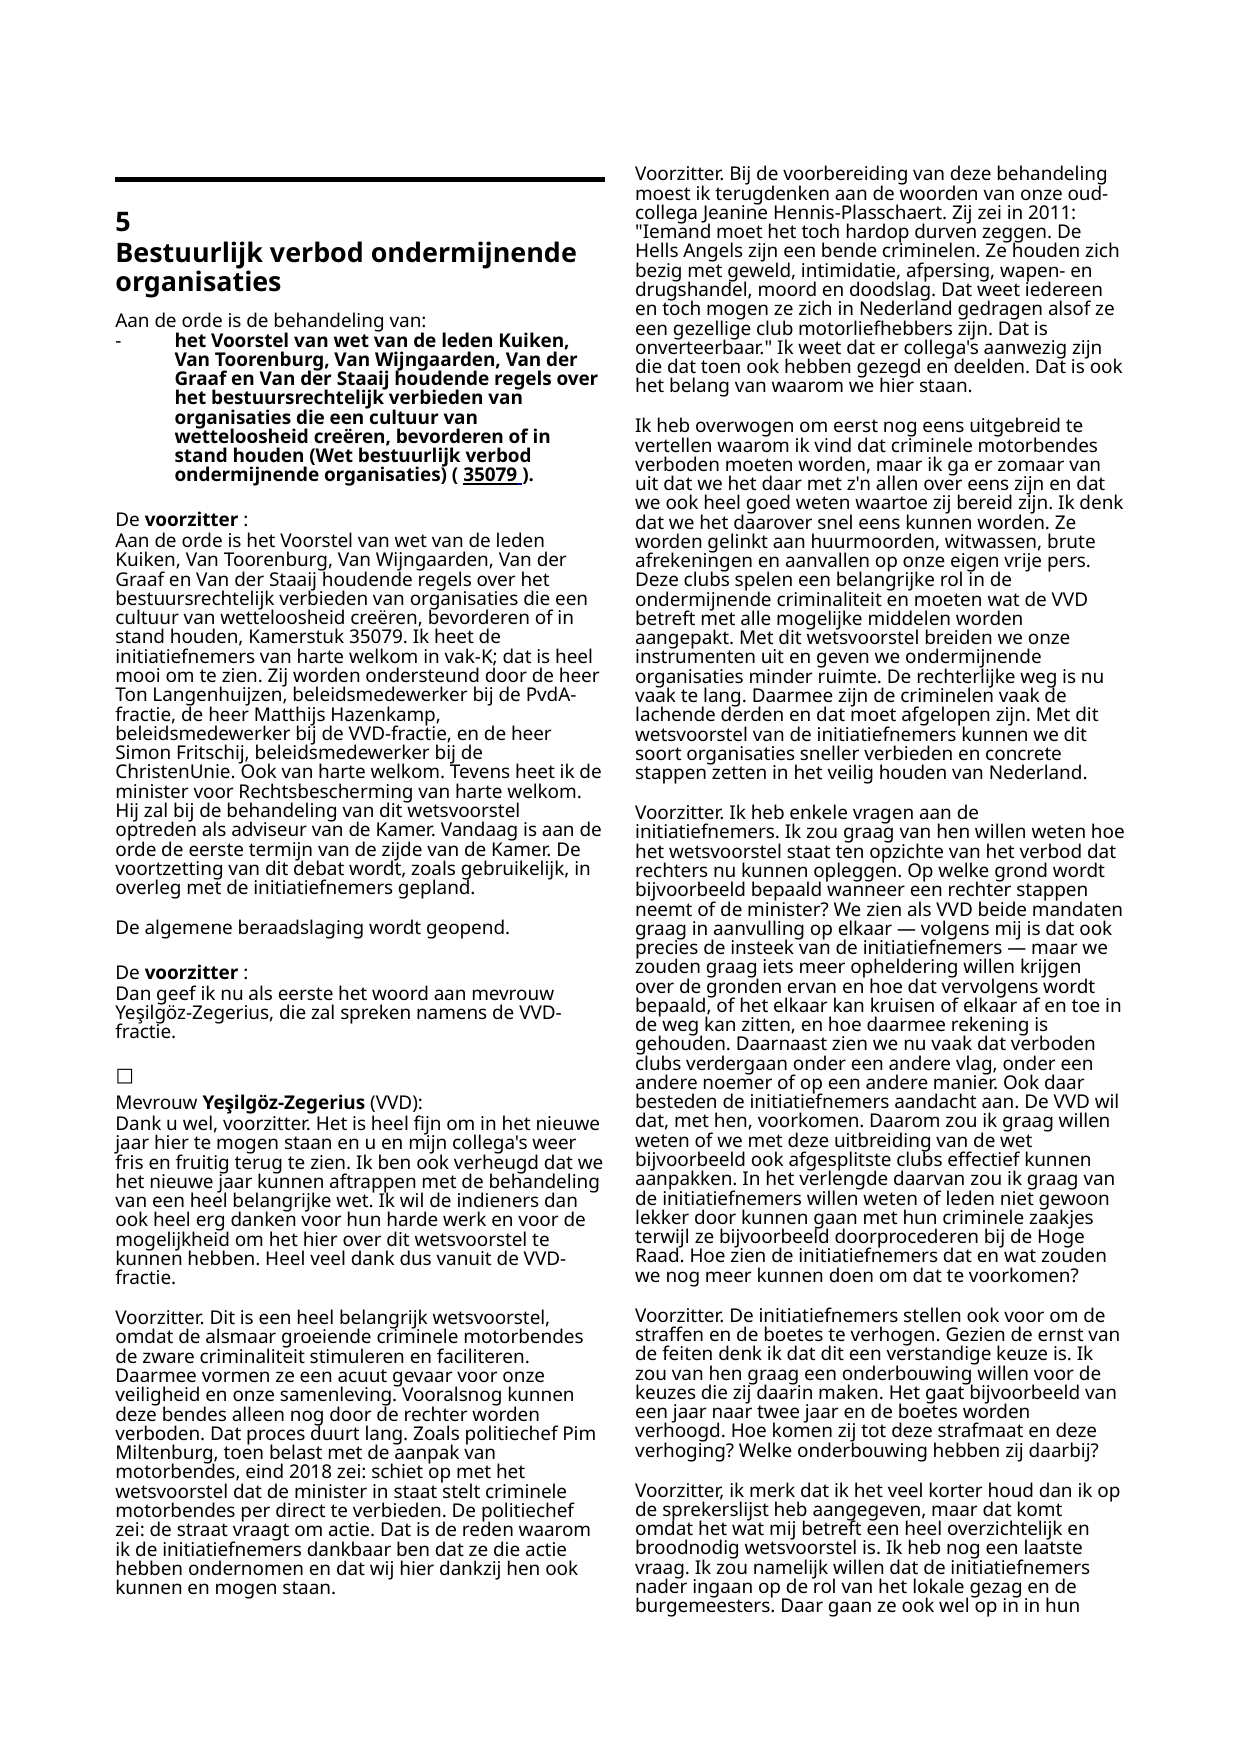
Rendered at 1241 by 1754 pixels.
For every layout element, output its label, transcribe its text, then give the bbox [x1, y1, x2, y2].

text Aan de orde is de behandeling van: [115, 312, 605, 332]
text Voorzitter. Bij de voorbereiding van deze behandeling moest ik terugdenken aan de woorden van onze oud-collega Jeanine Hennis-Plasschaert. Zij zei in 2011: "Iemand moet het toch hardop durven zeggen. De Hells Angels zijn een bende criminelen. Ze houden zich bezig met geweld, intimidatie, afpersing, wapen- en drugshandel, moord en doodslag. Dat weet iedereen en toch mogen ze zich in Nederland gedragen alsof ze een gezellige club motorliefhebbers zijn. Dat is onverteerbaar." Ik weet dat er collega's aanwezig zijn die dat toen ook hebben gezegd en deelden. Dat is ook het belang van waarom we hier staan. [635, 165, 1125, 397]
text Aan de orde is het Voorstel van wet van de leden Kuiken, Van Toorenburg, Van Wijngaarden, Van der Graaf en Van der Staaij houdende regels over het bestuursrechtelijk verbieden van organisaties die een cultuur van wetteloosheid creëren, bevorderen of in stand houden, Kamerstuk 35079. Ik heet de initiatiefnemers van harte welkom in vak-K; dat is heel mooi om te zien. Zij worden ondersteund door de heer Ton Langenhuijzen, beleidsmedewerker bij de PvdA-fractie, de heer Matthijs Hazenkamp, beleidsmedewerker bij de VVD-fractie, en de heer Simon Fritschij, beleidsmedewerker bij de ChristenUnie. Ook van harte welkom. Tevens heet ik de minister voor Rechtsbescherming van harte welkom. Hij zal bij de behandeling van dit wetsvoorstel optreden als adviseur van de Kamer. Vandaag is aan de orde de eerste termijn van de zijde van de Kamer. De voortzetting van dit debat wordt, zoals gebruikelijk, in overleg met de initiatiefnemers gepland. [115, 532, 605, 898]
text ⬜ [115, 1064, 605, 1089]
text De algemene beraadslaging wordt geopend. [115, 919, 605, 938]
text Dank u wel, voorzitter. Het is heel fijn om in het nieuwe jaar hier te mogen staan en u en mijn collega's weer fris en fruitig terug te zien. Ik ben ook verheugd dat we het nieuwe jaar kunnen aftrappen met de behandeling van een heel belangrijke wet. Ik wil de indieners dan ook heel erg danken voor hun harde werk en voor de mogelijkheid om het hier over dit wetsvoorstel te kunnen hebben. Heel veel dank dus vanuit de VVD-fractie. [115, 1115, 605, 1288]
text 5 [115, 203, 605, 239]
text Voorzitter. De initiatiefnemers stellen ook voor om de straffen en de boetes te verhogen. Gezien de ernst van de feiten denk ik dat dit een verstandige keuze is. Ik zou van hen graag een onderbouwing willen voor de keuzes die zij daarin maken. Het gaat bijvoorbeeld van een jaar naar twee jaar en de boetes worden verhoogd. Hoe komen zij tot deze strafmaat en deze verhoging? Welke onderbouwing hebben zij daarbij? [635, 1307, 1125, 1461]
text Ik heb overwogen om eerst nog eens uitgebreid te vertellen waarom ik vind dat criminele motorbendes verboden moeten worden, maar ik ga er zomaar van uit dat we het daar met z'n allen over eens zijn en dat we ook heel goed weten waartoe zij bereid zijn. Ik denk dat we het daarover snel eens kunnen worden. Ze worden gelinkt aan huurmoorden, witwassen, brute afrekeningen en aanvallen op onze eigen vrije pers. Deze clubs spelen een belangrijke rol in de ondermijnende criminaliteit en moeten wat de VVD betreft met alle mogelijke middelen worden aangepakt. Met dit wetsvoorstel breiden we onze instrumenten uit en geven we ondermijnende organisaties minder ruimte. De rechterlijke weg is nu vaak te lang. Daarmee zijn de criminelen vaak de lachende derden en dat moet afgelopen zijn. Met dit wetsvoorstel van de initiatiefnemers kunnen we dit soort organisaties sneller verbieden en concrete stappen zetten in het veilig houden van Nederland. [635, 417, 1125, 783]
text De voorzitter : [115, 506, 605, 532]
text De voorzitter : [115, 959, 605, 985]
text Mevrouw Yeşilgöz-Zegerius (VVD): [115, 1089, 605, 1115]
text Voorzitter. Ik heb enkele vragen aan de initiatiefnemers. Ik zou graag van hen willen weten hoe het wetsvoorstel staat ten opzichte van het verbod dat rechters nu kunnen opleggen. Op welke grond wordt bijvoorbeeld bepaald wanneer een rechter stappen neemt of de minister? We zien als VVD beide mandaten graag in aanvulling op elkaar — volgens mij is dat ook precies de insteek van de initiatiefnemers — maar we zouden graag iets meer opheldering willen krijgen over de gronden ervan en hoe dat vervolgens wordt bepaald, of het elkaar kan kruisen of elkaar af en toe in de weg kan zitten, en hoe daarmee rekening is gehouden. Daarnaast zien we nu vaak dat verboden clubs verdergaan onder een andere vlag, onder een andere noemer of op een andere manier. Ook daar besteden de initiatiefnemers aandacht aan. De VVD wil dat, met hen, voorkomen. Daarom zou ik graag willen weten of we met deze uitbreiding van de wet bijvoorbeeld ook afgesplitste clubs effectief kunnen aanpakken. In het verlengde daarvan zou ik graag van de initiatiefnemers willen weten of leden niet gewoon lekker door kunnen gaan met hun criminele zaakjes terwijl ze bijvoorbeeld doorprocederen bij de Hoge Raad. Hoe zien de initiatiefnemers dat en wat zouden we nog meer kunnen doen om dat te voorkomen? [635, 804, 1125, 1286]
text Dan geef ik nu als eerste het woord aan mevrouw Yeşilgöz-Zegerius, die zal spreken namens de VVD-fractie. [115, 985, 605, 1043]
list het Voorstel van wet van de leden Kuiken, Van Toorenburg, Van Wijngaarden, Van der Graaf en Van der Staaij houdende regels over het bestuursrechtelijk verbieden van organisaties die een cultuur van wetteloosheid creëren, bevorderen of in stand houden (Wet bestuurlijk verbod ondermijnende organisaties) ( 35079 ). [115, 332, 605, 486]
text Voorzitter. Dit is een heel belangrijk wetsvoorstel, omdat de alsmaar groeiende criminele motorbendes de zware criminaliteit stimuleren en faciliteren. Daarmee vormen ze een acuut gevaar voor onze veiligheid en onze samenleving. Vooralsnog kunnen deze bendes alleen nog door de rechter worden verboden. Dat proces duurt lang. Zoals politiechef Pim Miltenburg, toen belast met de aanpak van motorbendes, eind 2018 zei: schiet op met het wetsvoorstel dat de minister in staat stelt criminele motorbendes per direct te verbieden. De politiechef zei: de straat vraagt om actie. Dat is de reden waarom ik de initiatiefnemers dankbaar ben dat ze die actie hebben ondernomen en dat wij hier dankzij hen ook kunnen en mogen staan. [115, 1309, 605, 1598]
text Bestuurlijk verbod ondermijnende organisaties [115, 239, 605, 312]
text Voorzitter, ik merk dat ik het veel korter houd dan ik op de sprekerslijst heb aangegeven, maar dat komt omdat het wat mij betreft een heel overzichtelijk en broodnodig wetsvoorstel is. Ik heb nog een laatste vraag. Ik zou namelijk willen dat de initiatiefnemers nader ingaan op de rol van het lokale gezag en de burgemeesters. Daar gaan ze ook wel op in in hun [635, 1482, 1125, 1616]
